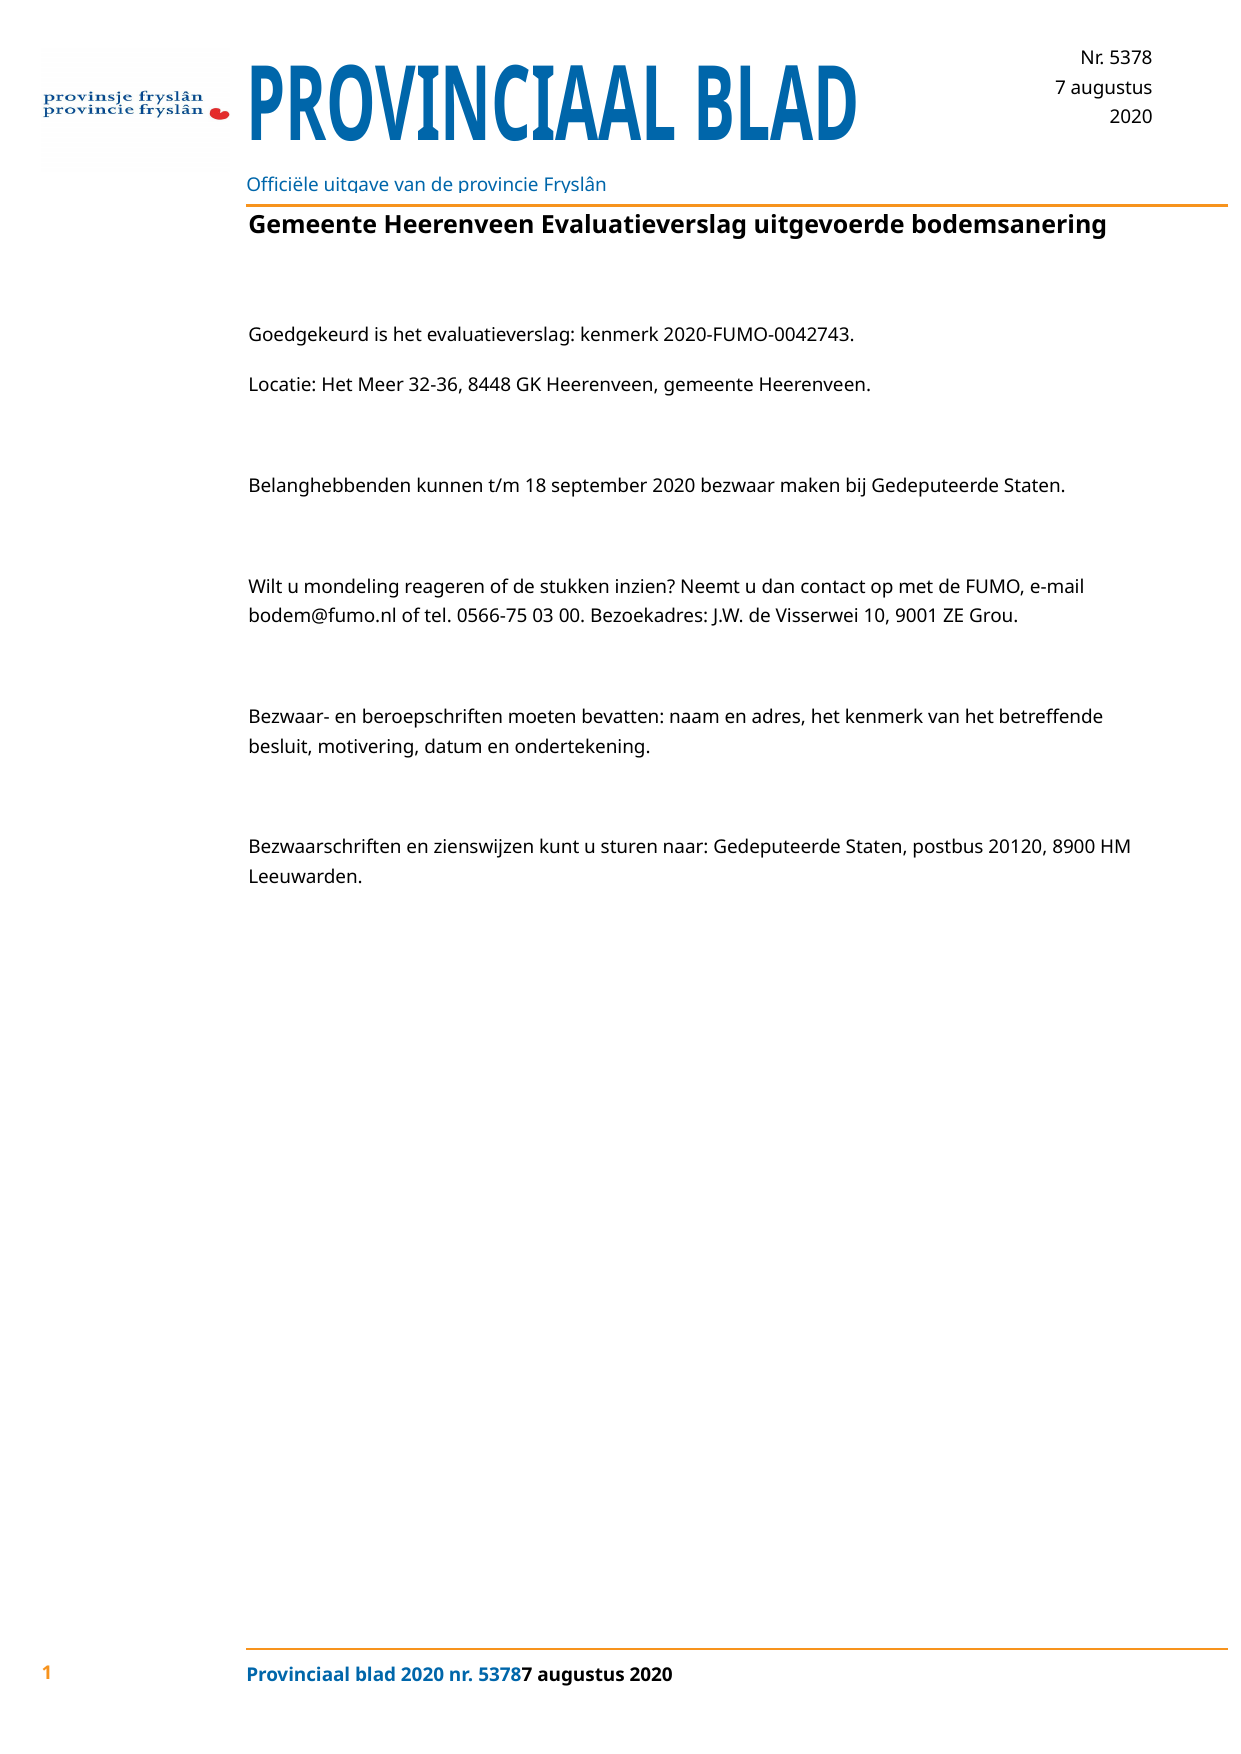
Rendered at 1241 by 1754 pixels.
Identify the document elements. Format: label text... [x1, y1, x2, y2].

text Bezwaar- en beroepschriften moeten bevatten: naam en adres, het kenmerk van het betreffende besluit, motivering, datum en ondertekening. [248, 703, 1152, 758]
text Wilt u mondeling reageren of de stukken inzien? Neemt u dan contact op met de FUMO, e-mail bodem@fumo.nl of tel. 0566-75 03 00. Bezoekadres: J.W. de Visserwei 10, 9001 ZE Grou. [248, 573, 1152, 628]
text Belanghebbenden kunnen t/m 18 september 2020 bezwaar maken bij Gedeputeerde Staten. [248, 472, 1152, 498]
text Goedgekeurd is het evaluatieverslag: kenmerk 2020-FUMO-0042743. [248, 321, 1152, 346]
picture [41, 47, 231, 172]
text Bezwaarschriften en zienswijzen kunt u sturen naar: Gedeputeerde Staten, postbus 20120, 8900 HM Leeuwarden. [248, 834, 1152, 889]
text Gemeente Heerenveen Evaluatieverslag uitgevoerde bodemsanering [248, 207, 1152, 241]
text Locatie: Het Meer 32-36, 8448 GK Heerenveen, gemeente Heerenveen. [248, 371, 1152, 397]
